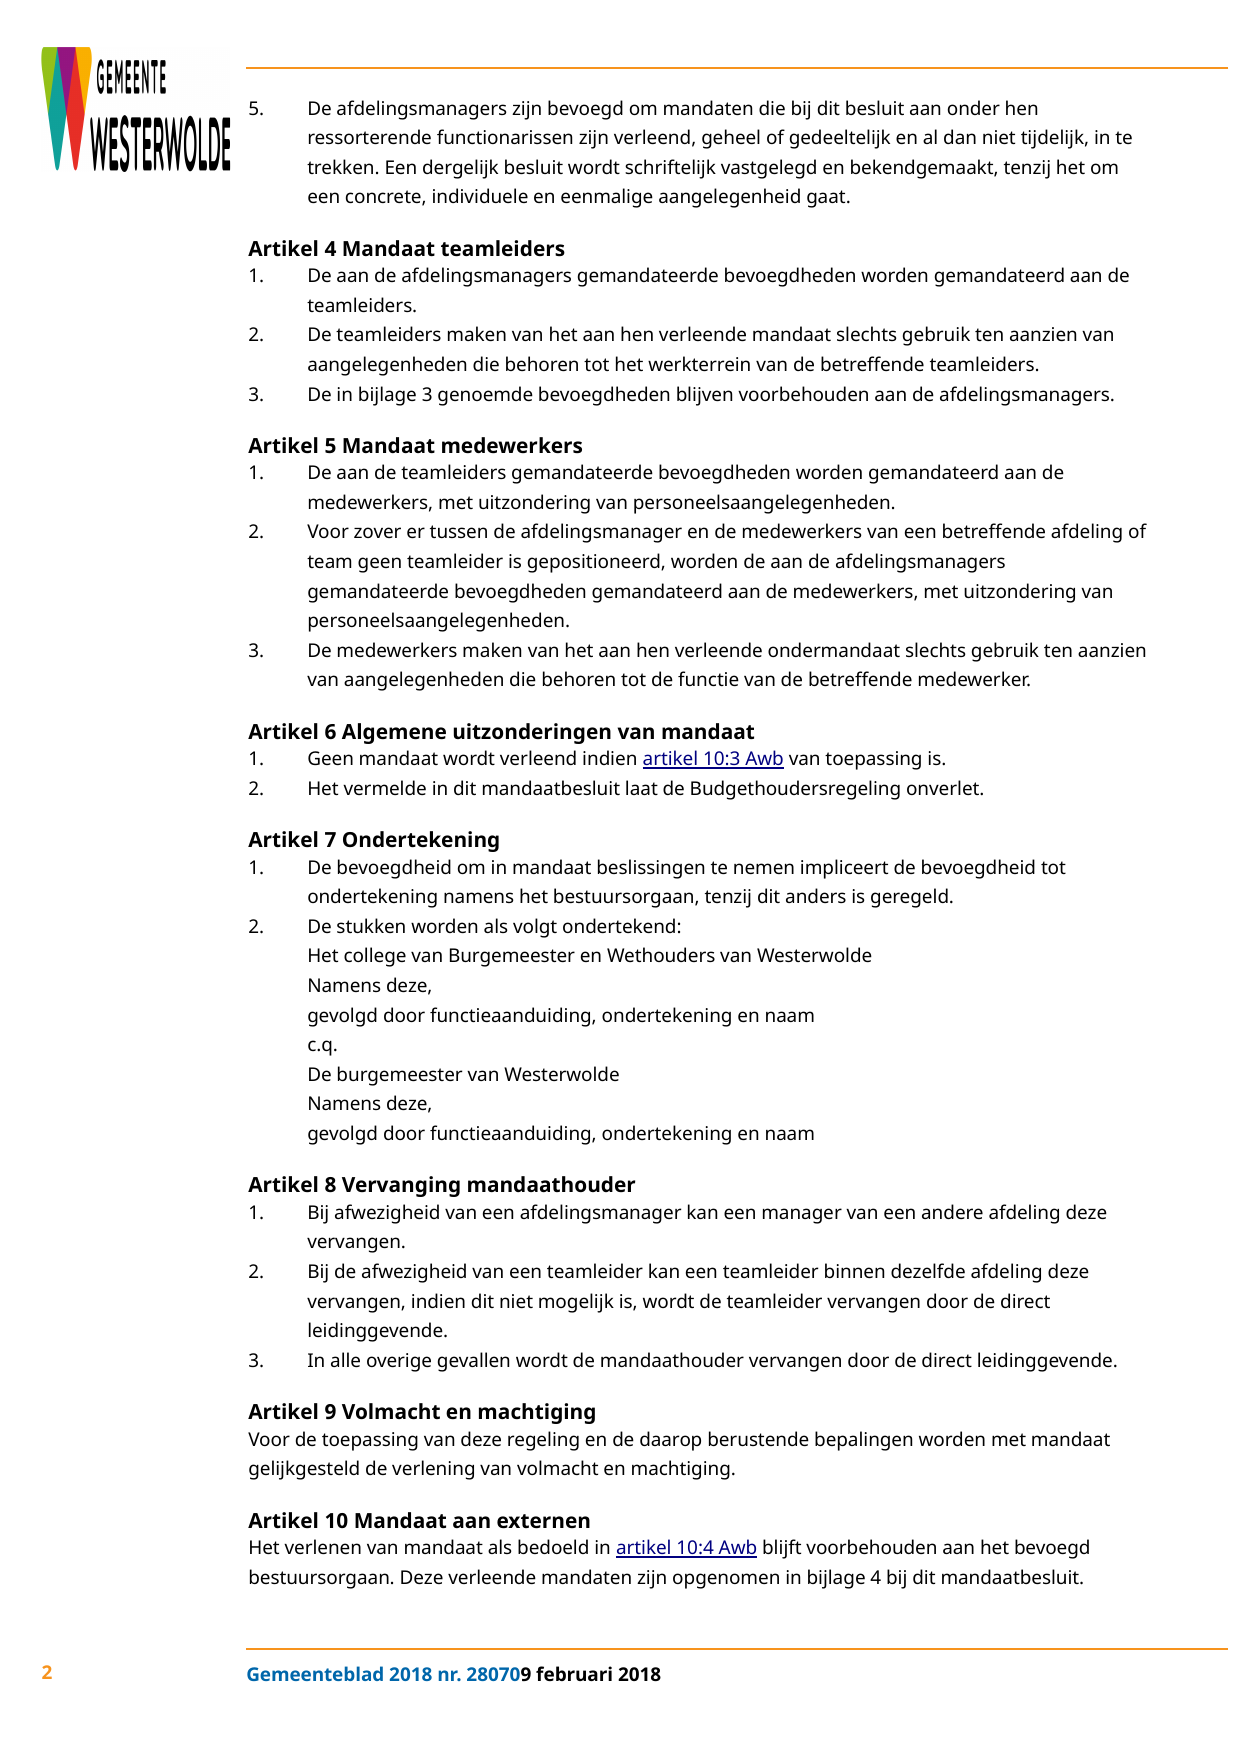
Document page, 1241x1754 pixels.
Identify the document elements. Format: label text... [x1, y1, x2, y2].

list De afdelingsmanagers zijn bevoegd om mandaten die bij dit besluit aan onder hen ressorterende functionarissen zijn verleend, geheel of gedeeltelijk en al dan niet tijdelijk, in te trekken. Een dergelijk besluit wordt schriftelijk vastgelegd en bekendgemaakt, tenzij het om een concrete, individuele en eenmalige aangelegenheid gaat. [248, 95, 1152, 209]
list De aan de teamleiders gemandateerde bevoegdheden worden gemandateerd aan de medewerkers, met uitzondering van personeelsaangelegenheden. [248, 459, 1152, 515]
text Artikel 10 Mandaat aan externen [248, 1506, 1152, 1534]
text Voor de toepassing van deze regeling en de daarop berustende bepalingen worden met mandaat gelijkgesteld de verlening van volmacht en machtiging. [248, 1426, 1152, 1481]
list De in bijlage 3 genoemde bevoegdheden blijven voorbehouden aan de afdelingsmanagers. [248, 381, 1152, 406]
text Artikel 6 Algemene uitzonderingen van mandaat [248, 717, 1152, 746]
list Het college van Burgemeester en Wethouders van Westerwolde [248, 943, 1152, 968]
list Bij afwezigheid van een afdelingsmanager kan een manager van een andere afdeling deze vervangen. [248, 1199, 1152, 1254]
list Namens deze, [248, 972, 1152, 998]
text Artikel 7 Ondertekening [248, 826, 1152, 854]
list Bij de afwezigheid van een teamleider kan een teamleider binnen dezelfde afdeling deze vervangen, indien dit niet mogelijk is, wordt de teamleider vervangen door de direct leidinggevende. [248, 1258, 1152, 1343]
list Voor zover er tussen de afdelingsmanager en de medewerkers van een betreffende afdeling of team geen teamleider is gepositioneerd, worden de aan de afdelingsmanagers gemandateerde bevoegdheden gemandateerd aan de medewerkers, met uitzondering van personeelsaangelegenheden. [248, 519, 1152, 633]
list De bevoegdheid om in mandaat beslissingen te nemen impliceert de bevoegdheid tot ondertekening namens het bestuursorgaan, tenzij dit anders is geregeld. [248, 854, 1152, 909]
picture [41, 47, 231, 172]
list De medewerkers maken van het aan hen verleende ondermandaat slechts gebruik ten aanzien van aangelegenheden die behoren tot de functie van de betreffende medewerker. [248, 637, 1152, 692]
text Artikel 8 Vervanging mandaathouder [248, 1171, 1152, 1199]
list gevolgd door functieaanduiding, ondertekening en naam [248, 1002, 1152, 1028]
list In alle overige gevallen wordt de mandaathouder vervangen door de direct leidinggevende. [248, 1347, 1152, 1373]
list De aan de afdelingsmanagers gemandateerde bevoegdheden worden gemandateerd aan de teamleiders. [248, 262, 1152, 318]
text Artikel 9 Volmacht en machtiging [248, 1397, 1152, 1426]
list Geen mandaat wordt verleend indien artikel 10:3 Awb van toepassing is. [248, 746, 1152, 771]
list c.q. [248, 1031, 1152, 1057]
list gevolgd door functieaanduiding, ondertekening en naam [248, 1120, 1152, 1146]
list De teamleiders maken van het aan hen verleende mandaat slechts gebruik ten aanzien van aangelegenheden die behoren tot het werkterrein van de betreffende teamleiders. [248, 322, 1152, 377]
list De burgemeester van Westerwolde [248, 1061, 1152, 1087]
text Artikel 4 Mandaat teamleiders [248, 234, 1152, 262]
text Het verlenen van mandaat als bedoeld in artikel 10:4 Awb blijft voorbehouden aan het bevoegd bestuursorgaan. Deze verleende mandaten zijn opgenomen in bijlage 4 bij dit mandaatbesluit. [248, 1534, 1152, 1589]
text Artikel 5 Mandaat medewerkers [248, 431, 1152, 459]
list Het vermelde in dit mandaatbesluit laat de Budgethoudersregeling onverlet. [248, 775, 1152, 801]
list Namens deze, [248, 1091, 1152, 1116]
list De stukken worden als volgt ondertekend: [248, 913, 1152, 939]
